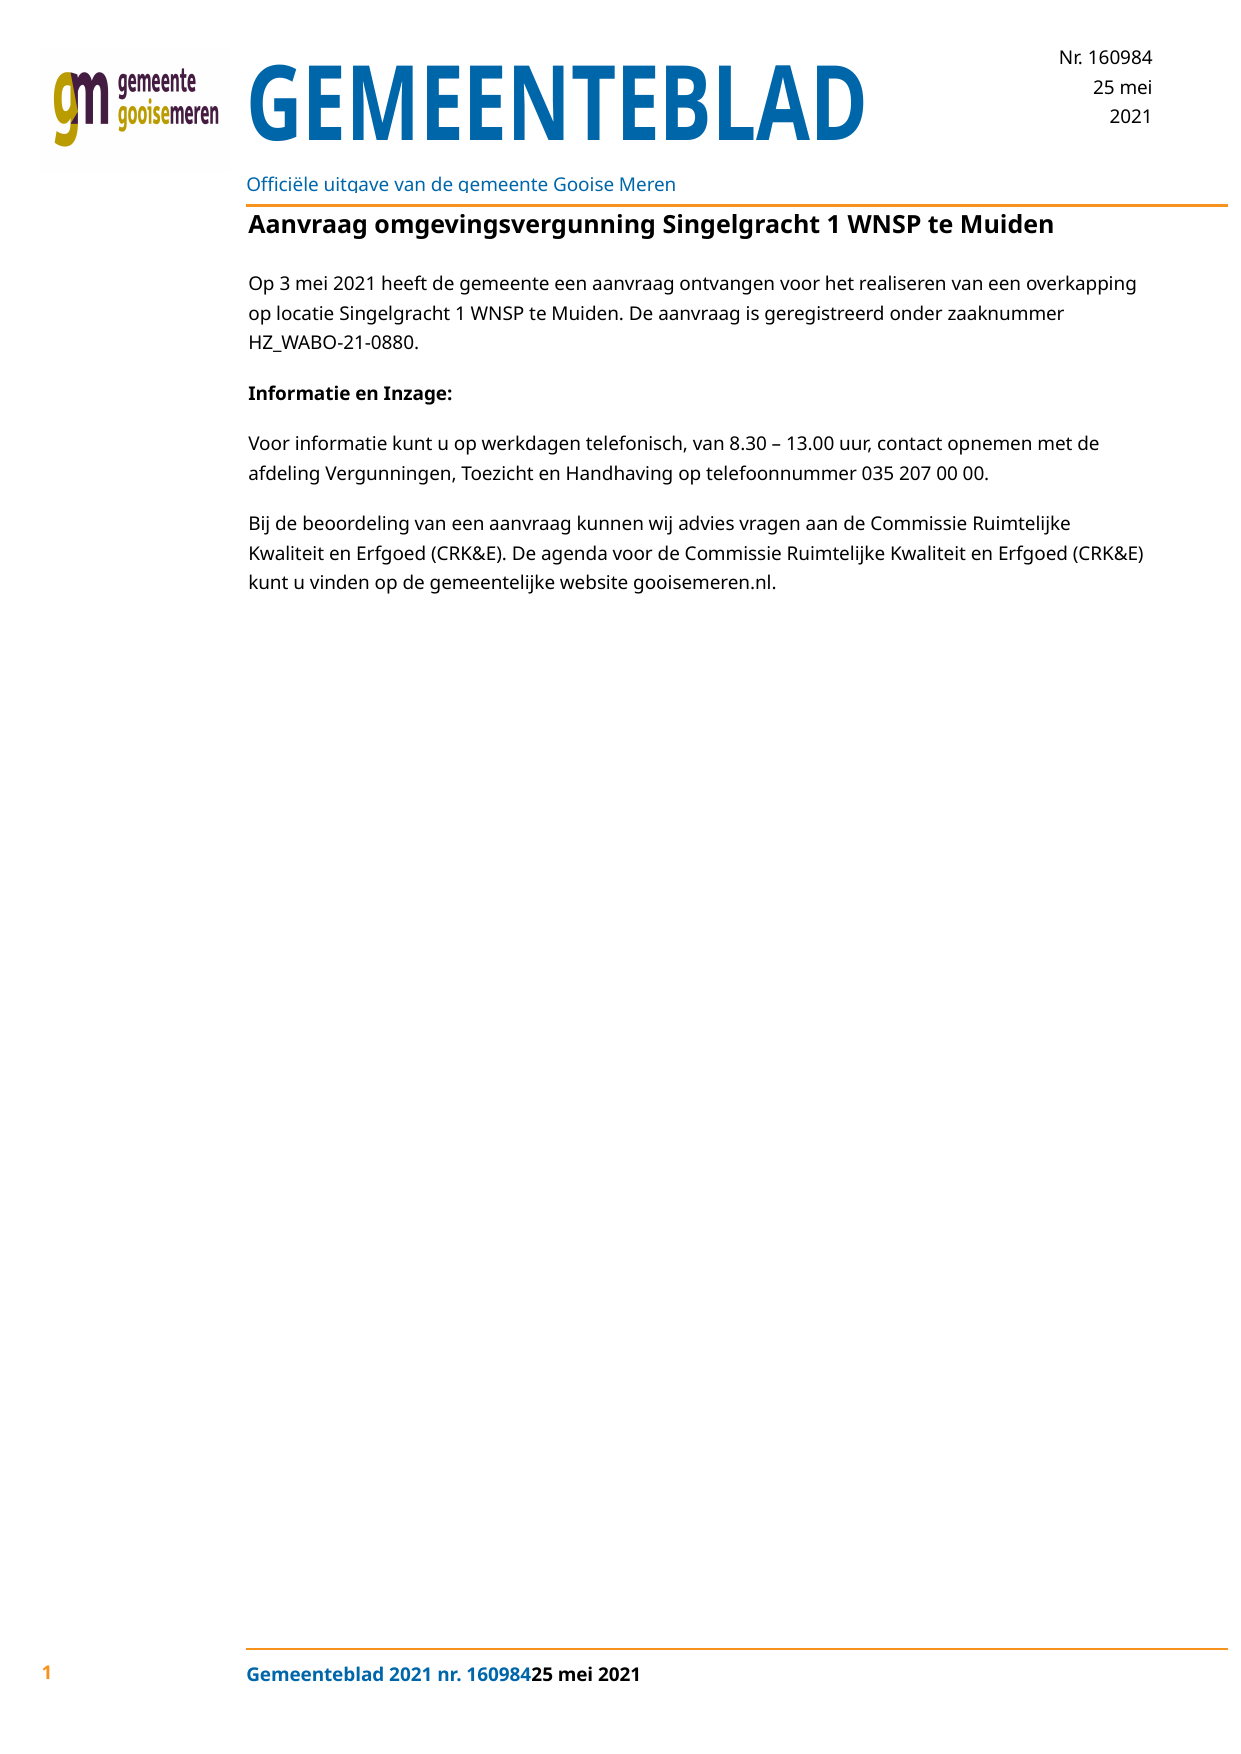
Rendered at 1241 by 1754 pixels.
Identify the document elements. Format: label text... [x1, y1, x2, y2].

text Op 3 mei 2021 heeft de gemeente een aanvraag ontvangen voor het realiseren van een overkapping op locatie Singelgracht 1 WNSP te Muiden. De aanvraag is geregistreerd onder zaaknummer HZ_WABO-21-0880. [248, 270, 1152, 355]
text Bij de beoordeling van een aanvraag kunnen wij advies vragen aan de Commissie Ruimtelijke Kwaliteit en Erfgoed (CRK&E). De agenda voor de Commissie Ruimtelijke Kwaliteit en Erfgoed (CRK&E) kunt u vinden op de gemeentelijke website gooisemeren.nl. [248, 510, 1152, 595]
text Voor informatie kunt u op werkdagen telefonisch, van 8.30 – 13.00 uur, contact opnemen met de afdeling Vergunningen, Toezicht en Handhaving op telefoonnummer 035 207 00 00. [248, 430, 1152, 486]
text Aanvraag omgevingsvergunning Singelgracht 1 WNSP te Muiden [248, 207, 1152, 241]
text Informatie en Inzage: [248, 380, 1152, 406]
picture [41, 47, 231, 172]
